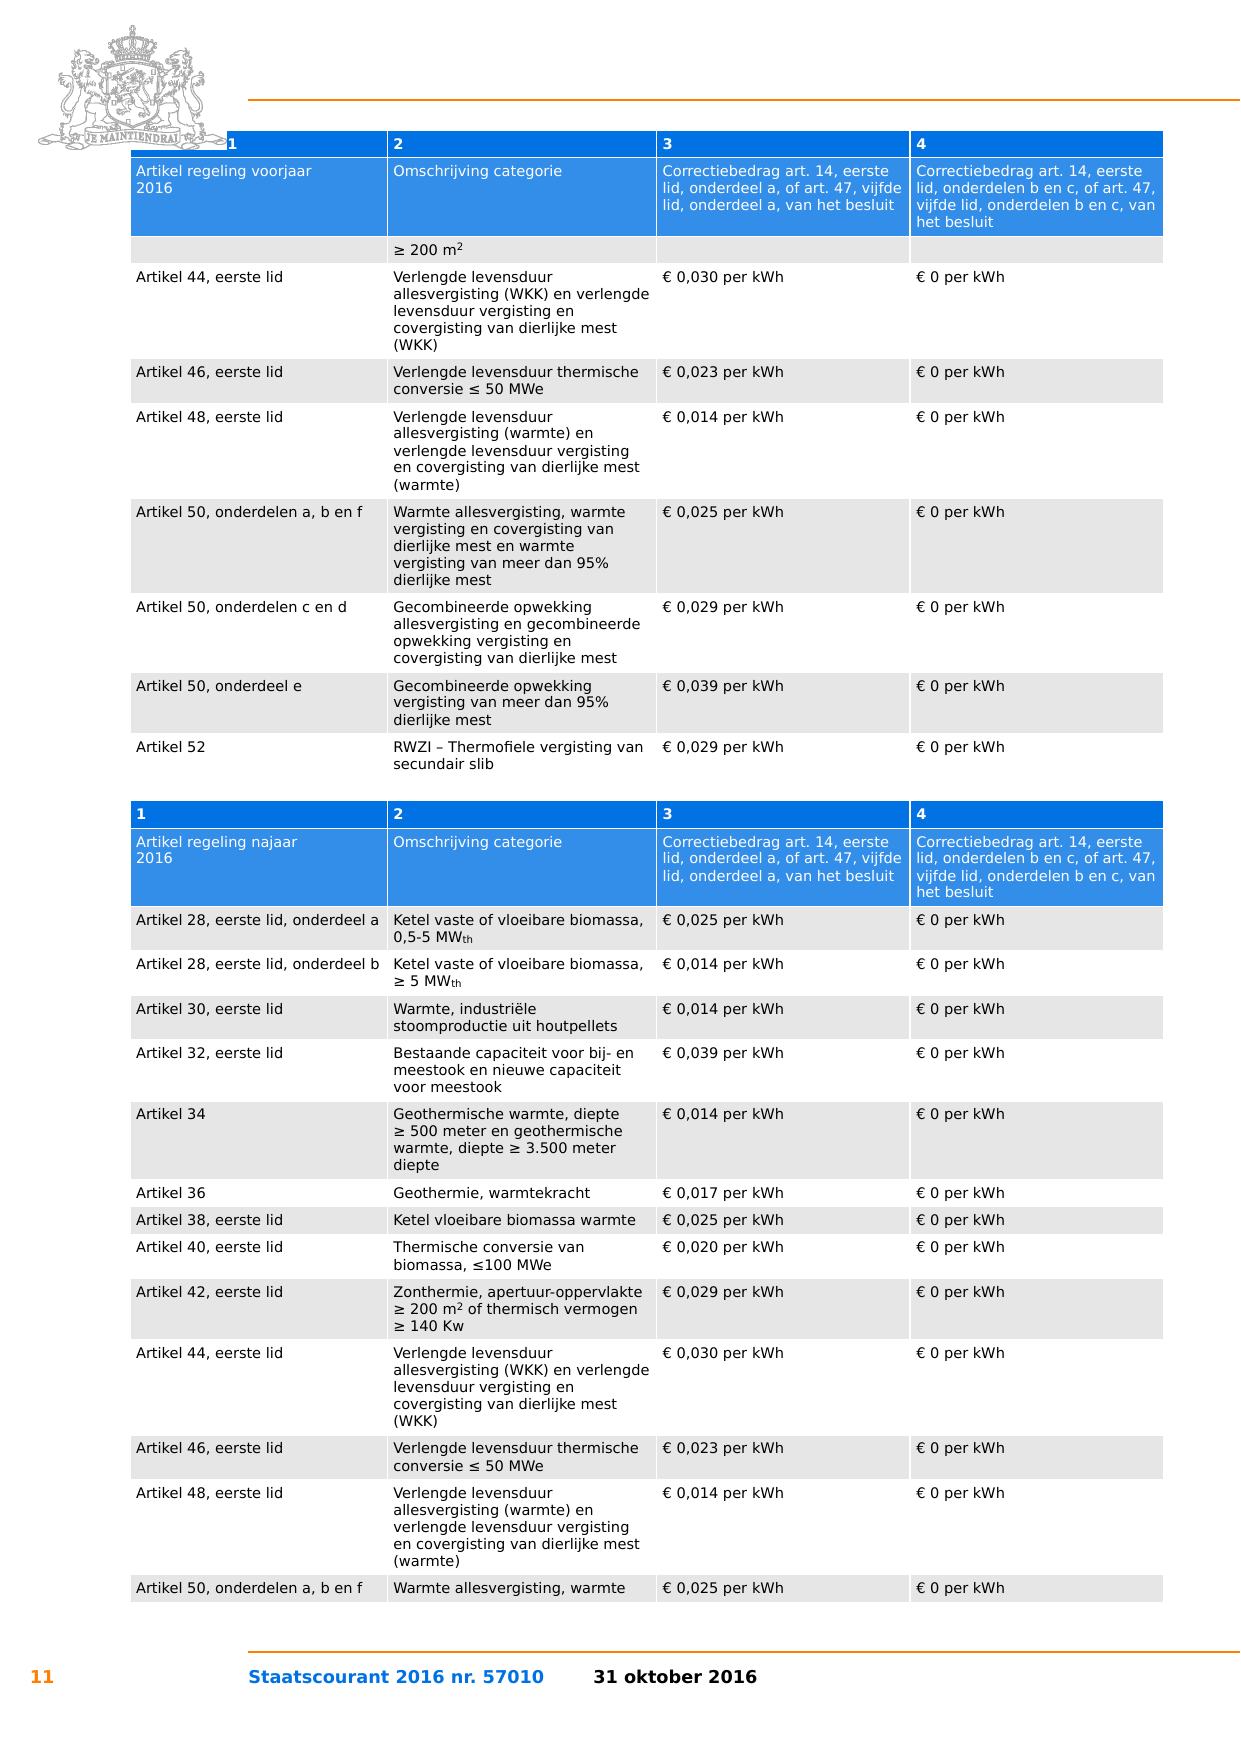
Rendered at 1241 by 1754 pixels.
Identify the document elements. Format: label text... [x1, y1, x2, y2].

table_cell € 0 per kWh [911, 404, 1163, 498]
table_cell Bestaande capaciteit voor bij- en meestook en nieuwe capaciteit voor meestook [388, 1040, 656, 1101]
table_cell € 0,029 per kWh [657, 734, 909, 777]
table_cell Artikel 48, eerste lid [131, 404, 387, 498]
table_cell [131, 237, 387, 263]
table_header 4 [911, 131, 1163, 157]
table_cell € 0 per kWh [911, 1436, 1163, 1479]
table_cell Artikel 50, onderdelen a, b en f [131, 499, 387, 593]
table_cell Omschrijving categorie [388, 158, 656, 236]
table_cell € 0 per kWh [911, 1235, 1163, 1278]
table_cell Artikel 28, eerste lid, onderdeel a [131, 907, 387, 950]
table_cell Artikel 44, eerste lid [131, 264, 387, 358]
table_cell € 0,029 per kWh [657, 594, 909, 672]
table_cell Ketel vaste of vloeibare biomassa, ≥ 5 MWth [388, 951, 656, 995]
table_cell € 0 per kWh [911, 264, 1163, 358]
table_cell Geothermie, warmtekracht [388, 1180, 656, 1206]
table_cell Artikel 46, eerste lid [131, 359, 387, 403]
table_cell Gecombineerde opwekking vergisting van meer dan 95% dierlijke mest [388, 673, 656, 733]
table_cell € 0,014 per kWh [657, 1102, 909, 1179]
table_header 1 [131, 131, 387, 157]
picture [38, 25, 227, 150]
table_cell € 0,017 per kWh [657, 1180, 909, 1206]
table_header 1 [131, 801, 387, 828]
table_cell Correctiebedrag art. 14, eerste lid, onderdelen b en c, of art. 47, vijfde lid, onderdelen b en c, van het besluit [911, 158, 1163, 236]
table_cell € 0 per kWh [911, 594, 1163, 672]
table_cell Verlengde levensduur allesvergisting (warmte) en verlengde levensduur vergisting en covergisting van dierlijke mest (warmte) [388, 404, 656, 498]
table_cell € 0,025 per kWh [657, 907, 909, 950]
table_cell Artikel 46, eerste lid [131, 1436, 387, 1479]
table_cell € 0,025 per kWh [657, 1207, 909, 1234]
table_cell Artikel 48, eerste lid [131, 1480, 387, 1574]
table_header 2 [388, 801, 656, 828]
table_cell Geothermische warmte, diepte ≥ 500 meter en geothermische warmte, diepte ≥ 3.500 meter diepte [388, 1102, 656, 1179]
table_cell [657, 237, 909, 263]
table_cell Omschrijving categorie [388, 829, 656, 906]
table_cell Artikel 42, eerste lid [131, 1279, 387, 1339]
table_cell Warmte allesvergisting, warmte [388, 1575, 656, 1602]
table_cell Verlengde levensduur allesvergisting (WKK) en verlengde levensduur vergisting en covergisting van dierlijke mest (WKK) [388, 1340, 656, 1435]
table_cell Artikel regeling voorjaar 2016 [131, 158, 387, 236]
table_cell € 0 per kWh [911, 499, 1163, 593]
table_cell € 0,014 per kWh [657, 404, 909, 498]
table_cell Artikel 28, eerste lid, onderdeel b [131, 951, 387, 995]
table_cell € 0,014 per kWh [657, 951, 909, 995]
table_cell € 0 per kWh [911, 1040, 1163, 1101]
table_cell € 0,025 per kWh [657, 499, 909, 593]
table_cell € 0 per kWh [911, 907, 1163, 950]
table_cell € 0 per kWh [911, 1207, 1163, 1234]
table_cell € 0 per kWh [911, 1180, 1163, 1206]
table_cell Ketel vloeibare biomassa warmte [388, 1207, 656, 1234]
table_cell RWZI – Thermofiele vergisting van secundair slib [388, 734, 656, 777]
table_cell Artikel regeling najaar 2016 [131, 829, 387, 906]
table_cell € 0 per kWh [911, 1279, 1163, 1339]
table_cell € 0,030 per kWh [657, 264, 909, 358]
table_cell € 0 per kWh [911, 1575, 1163, 1602]
table_cell Artikel 30, eerste lid [131, 996, 387, 1039]
table_cell ≥ 200 m2 [388, 237, 656, 263]
table_cell € 0 per kWh [911, 951, 1163, 995]
table_cell Artikel 50, onderdelen a, b en f [131, 1575, 387, 1602]
table_cell Artikel 50, onderdelen c en d [131, 594, 387, 672]
table_cell Verlengde levensduur allesvergisting (WKK) en verlengde levensduur vergisting en covergisting van dierlijke mest (WKK) [388, 264, 656, 358]
table_cell € 0,025 per kWh [657, 1575, 909, 1602]
table_cell Zonthermie, apertuur-oppervlakte ≥ 200 m2 of thermisch vermogen ≥ 140 Kw [388, 1279, 656, 1339]
table_cell Artikel 36 [131, 1180, 387, 1206]
table_header 3 [657, 801, 909, 828]
table_cell Verlengde levensduur allesvergisting (warmte) en verlengde levensduur vergisting en covergisting van dierlijke mest (warmte) [388, 1480, 656, 1574]
table_cell € 0,020 per kWh [657, 1235, 909, 1278]
table_cell € 0 per kWh [911, 359, 1163, 403]
table_cell Artikel 44, eerste lid [131, 1340, 387, 1435]
table_cell € 0 per kWh [911, 734, 1163, 777]
table_cell Verlengde levensduur thermische conversie ≤ 50 MWe [388, 1436, 656, 1479]
table_cell Ketel vaste of vloeibare biomassa, 0,5-5 MWth [388, 907, 656, 950]
table_cell Artikel 38, eerste lid [131, 1207, 387, 1234]
table_cell € 0,039 per kWh [657, 1040, 909, 1101]
table_cell Verlengde levensduur thermische conversie ≤ 50 MWe [388, 359, 656, 403]
table_cell Artikel 52 [131, 734, 387, 777]
table_cell Correctiebedrag art. 14, eerste lid, onderdeel a, of art. 47, vijfde lid, onderdeel a, van het besluit [657, 158, 909, 236]
table_cell € 0,014 per kWh [657, 1480, 909, 1574]
table_cell € 0,039 per kWh [657, 673, 909, 733]
table_cell € 0 per kWh [911, 673, 1163, 733]
table_cell € 0,030 per kWh [657, 1340, 909, 1435]
table_header 2 [388, 131, 656, 157]
table_cell € 0,029 per kWh [657, 1279, 909, 1339]
table_cell Warmte, industriële stoomproductie uit houtpellets [388, 996, 656, 1039]
table_cell € 0,014 per kWh [657, 996, 909, 1039]
table_cell € 0 per kWh [911, 1340, 1163, 1435]
table_cell € 0 per kWh [911, 1102, 1163, 1179]
table_cell Correctiebedrag art. 14, eerste lid, onderdelen b en c, of art. 47, vijfde lid, onderdelen b en c, van het besluit [911, 829, 1163, 906]
table_cell € 0 per kWh [911, 996, 1163, 1039]
table_cell € 0,023 per kWh [657, 1436, 909, 1479]
table_cell Artikel 40, eerste lid [131, 1235, 387, 1278]
table_header 4 [911, 801, 1163, 828]
table_cell Gecombineerde opwekking allesvergisting en gecombineerde opwekking vergisting en covergisting van dierlijke mest [388, 594, 656, 672]
table_cell Warmte allesvergisting, warmte vergisting en covergisting van dierlijke mest en warmte vergisting van meer dan 95% dierlijke mest [388, 499, 656, 593]
table_cell Correctiebedrag art. 14, eerste lid, onderdeel a, of art. 47, vijfde lid, onderdeel a, van het besluit [657, 829, 909, 906]
table_cell [911, 237, 1163, 263]
table_cell Artikel 50, onderdeel e [131, 673, 387, 733]
table_cell Thermische conversie van biomassa, ≤100 MWe [388, 1235, 656, 1278]
table_cell Artikel 32, eerste lid [131, 1040, 387, 1101]
table_header 3 [657, 131, 909, 157]
table_cell € 0,023 per kWh [657, 359, 909, 403]
table_cell € 0 per kWh [911, 1480, 1163, 1574]
table_cell Artikel 34 [131, 1102, 387, 1179]
